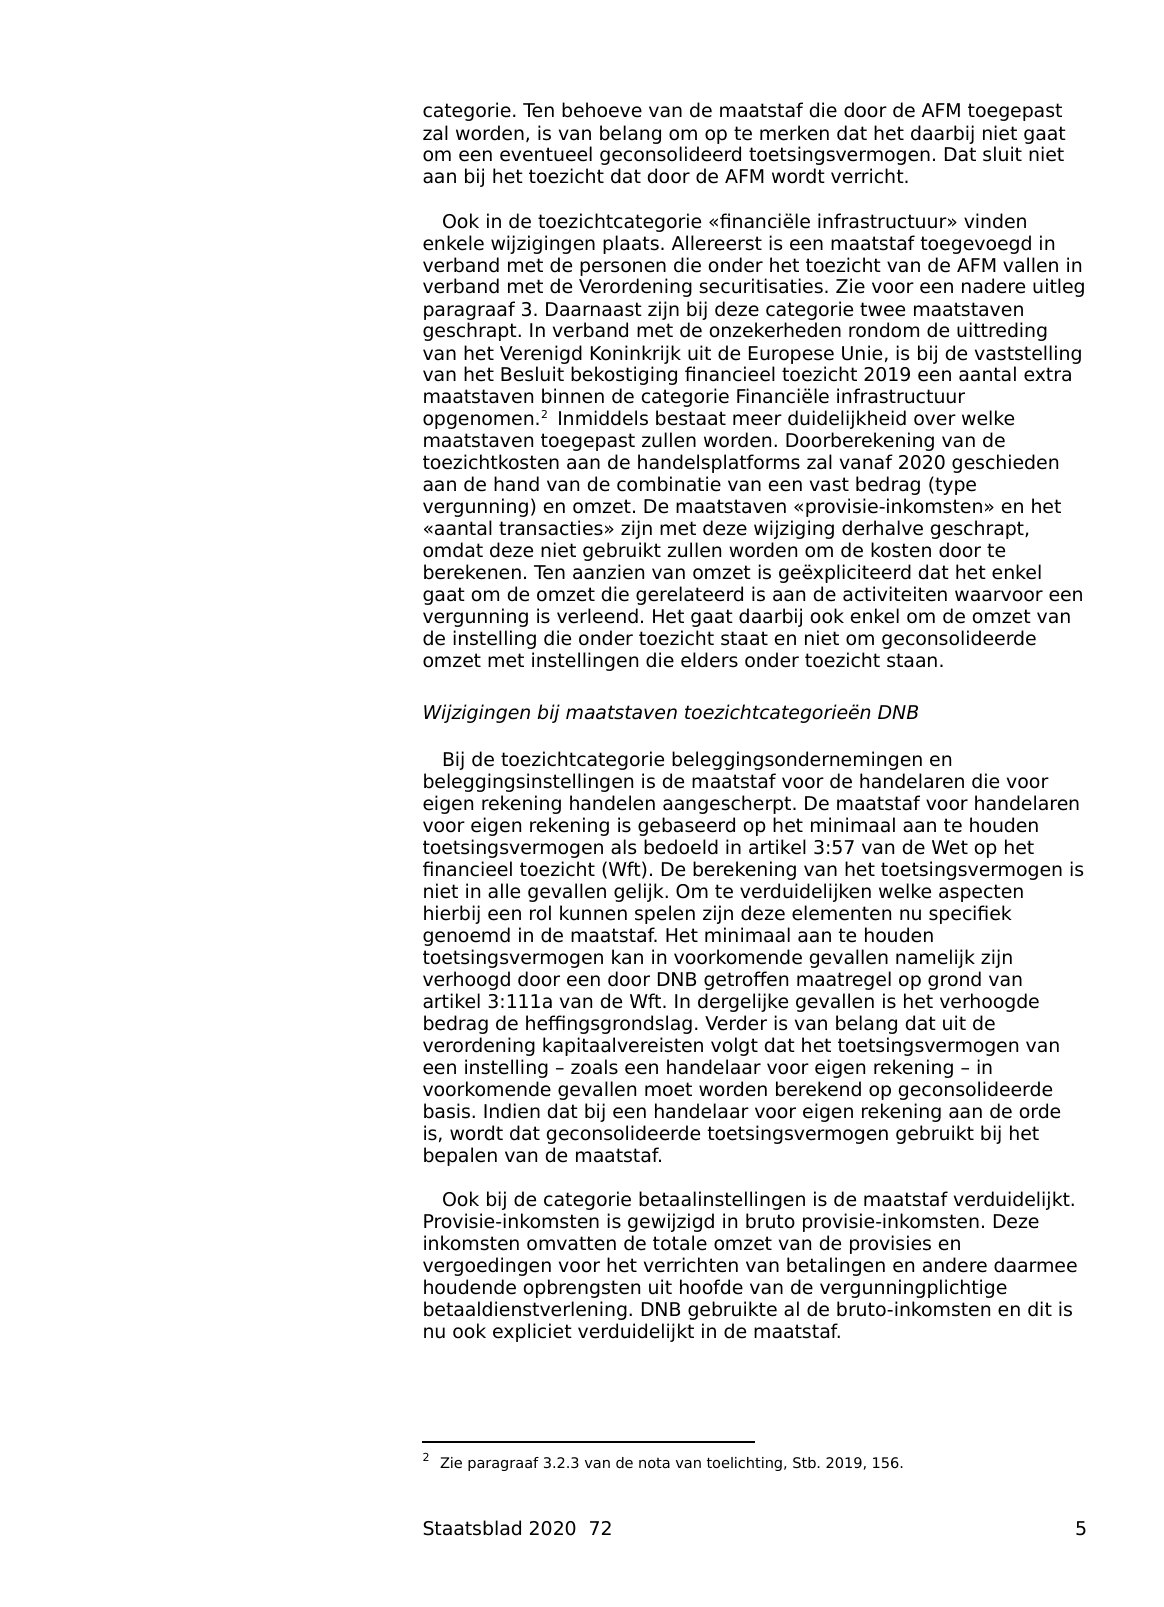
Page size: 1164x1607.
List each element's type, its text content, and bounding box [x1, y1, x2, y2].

text Ook bij de categorie betaalinstellingen is de maatstaf verduidelijkt. Provisie-inkomsten is gewijzigd in bruto provisie-inkomsten. Deze inkomsten omvatten de totale omzet van de provisies en vergoedingen voor het verrichten van betalingen en andere daarmee houdende opbrengsten uit hoofde van de vergunningplichtige betaaldienstverlening. DNB gebruikte al de bruto-inkomsten en dit is nu ook expliciet verduidelijkt in de maatstaf. [422, 1189, 1087, 1343]
text Zie paragraaf 3.2.3 van de nota van toelichting, Stb. 2019, 156. [422, 1451, 1087, 1473]
text Ook in de toezichtcategorie «financiële infrastructuur» vinden enkele wijzigingen plaats. Allereerst is een maatstaf toegevoegd in verband met de personen die onder het toezicht van de AFM vallen in verband met de Verordening securitisaties. Zie voor een nadere uitleg paragraaf 3. Daarnaast zijn bij deze categorie twee maatstaven geschrapt. In verband met de onzekerheden rondom de uittreding van het Verenigd Koninkrijk uit de Europese Unie, is bij de vaststelling van het Besluit bekostiging financieel toezicht 2019 een aantal extra maatstaven binnen de categorie Financiële infrastructuur opgenomen. Inmiddels bestaat meer duidelijkheid over welke maatstaven toegepast zullen worden. Doorberekening van de toezichtkosten aan de handelsplatforms zal vanaf 2020 geschieden aan de hand van de combinatie van een vast bedrag (type vergunning) en omzet. De maatstaven «provisie-inkomsten» en het «aantal transacties» zijn met deze wijziging derhalve geschrapt, omdat deze niet gebruikt zullen worden om de kosten door te berekenen. Ten aanzien van omzet is geëxpliciteerd dat het enkel gaat om de omzet die gerelateerd is aan de activiteiten waarvoor een vergunning is verleend. Het gaat daarbij ook enkel om de omzet van de instelling die onder toezicht staat en niet om geconsolideerde omzet met instellingen die elders onder toezicht staan. [422, 211, 1087, 672]
subtitle Wijzigingen bij maatstaven toezichtcategorieën DNB [422, 702, 1087, 724]
text categorie. Ten behoeve van de maatstaf die door de AFM toegepast zal worden, is van belang om op te merken dat het daarbij niet gaat om een eventueel geconsolideerd toetsingsvermogen. Dat sluit niet aan bij het toezicht dat door de AFM wordt verricht. [422, 100, 1087, 188]
text Bij de toezichtcategorie beleggingsondernemingen en beleggingsinstellingen is de maatstaf voor de handelaren die voor eigen rekening handelen aangescherpt. De maatstaf voor handelaren voor eigen rekening is gebaseerd op het minimaal aan te houden toetsingsvermogen als bedoeld in artikel 3:57 van de Wet op het financieel toezicht (Wft). De berekening van het toetsingsvermogen is niet in alle gevallen gelijk. Om te verduidelijken welke aspecten hierbij een rol kunnen spelen zijn deze elementen nu specifiek genoemd in de maatstaf. Het minimaal aan te houden toetsingsvermogen kan in voorkomende gevallen namelijk zijn verhoogd door een door DNB getroffen maatregel op grond van artikel 3:111a van de Wft. In dergelijke gevallen is het verhoogde bedrag de heffingsgrondslag. Verder is van belang dat uit de verordening kapitaalvereisten volgt dat het toetsingsvermogen van een instelling – zoals een handelaar voor eigen rekening – in voorkomende gevallen moet worden berekend op geconsolideerde basis. Indien dat bij een handelaar voor eigen rekening aan de orde is, wordt dat geconsolideerde toetsingsvermogen gebruikt bij het bepalen van de maatstaf. [422, 749, 1087, 1167]
